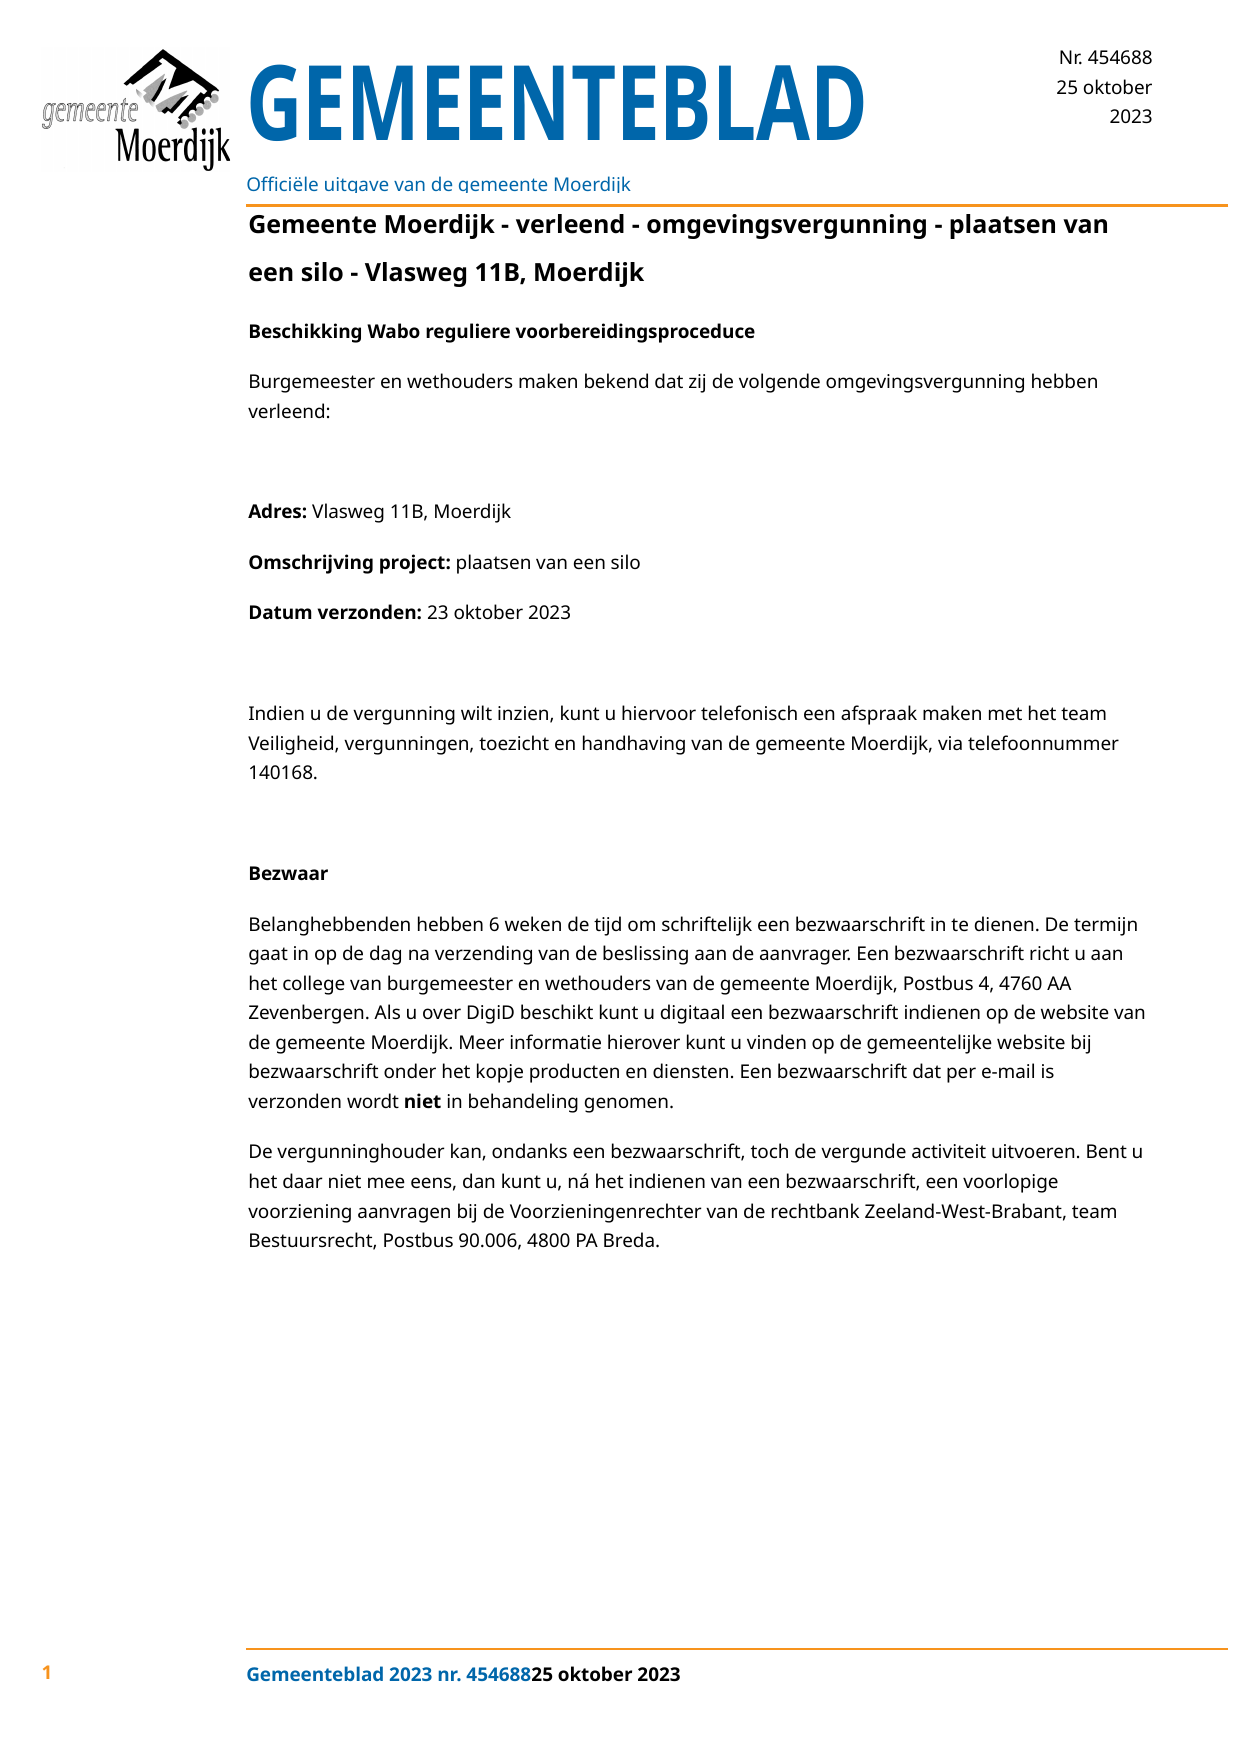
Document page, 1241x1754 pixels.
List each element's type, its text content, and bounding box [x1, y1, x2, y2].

text Bezwaar [248, 860, 1152, 886]
text Adres: Vlasweg 11B, Moerdijk [248, 499, 1152, 524]
text Indien u de vergunning wilt inzien, kunt u hiervoor telefonisch een afspraak maken met het team Veiligheid, vergunningen, toezicht en handhaving van de gemeente Moerdijk, via telefoonnummer 140168. [248, 700, 1152, 785]
text Datum verzonden: 23 oktober 2023 [248, 599, 1152, 625]
text De vergunninghouder kan, ondanks een bezwaarschrift, toch de vergunde activiteit uitvoeren. Bent u het daar niet mee eens, dan kunt u, ná het indienen van een bezwaarschrift, een voorlopige voorziening aanvragen bij de Voorzieningenrechter van de rechtbank Zeeland-West-Brabant, team Bestuursrecht, Postbus 90.006, 4800 PA Breda. [248, 1139, 1152, 1253]
text Gemeente Moerdijk - verleend - omgevingsvergunning - plaatsen van een silo - Vlasweg 11B, Moerdijk [248, 207, 1152, 288]
text Burgemeester en wethouders maken bekend dat zij de volgende omgevingsvergunning hebben verleend: [248, 368, 1152, 424]
picture [41, 47, 231, 172]
text Beschikking Wabo reguliere voorbereidingsproceduce [248, 318, 1152, 344]
text Belanghebbenden hebben 6 weken de tijd om schriftelijk een bezwaarschrift in te dienen. De termijn gaat in op de dag na verzending van de beslissing aan de aanvrager. Een bezwaarschrift richt u aan het college van burgemeester en wethouders van de gemeente Moerdijk, Postbus 4, 4760 AA Zevenbergen. Als u over DigiD beschikt kunt u digitaal een bezwaarschrift indienen op de website van de gemeente Moerdijk. Meer informatie hierover kunt u vinden op de gemeentelijke website bij bezwaarschrift onder het kopje producten en diensten. Een bezwaarschrift dat per e-mail is verzonden wordt niet in behandeling genomen. [248, 911, 1152, 1114]
text Omschrijving project: plaatsen van een silo [248, 549, 1152, 575]
